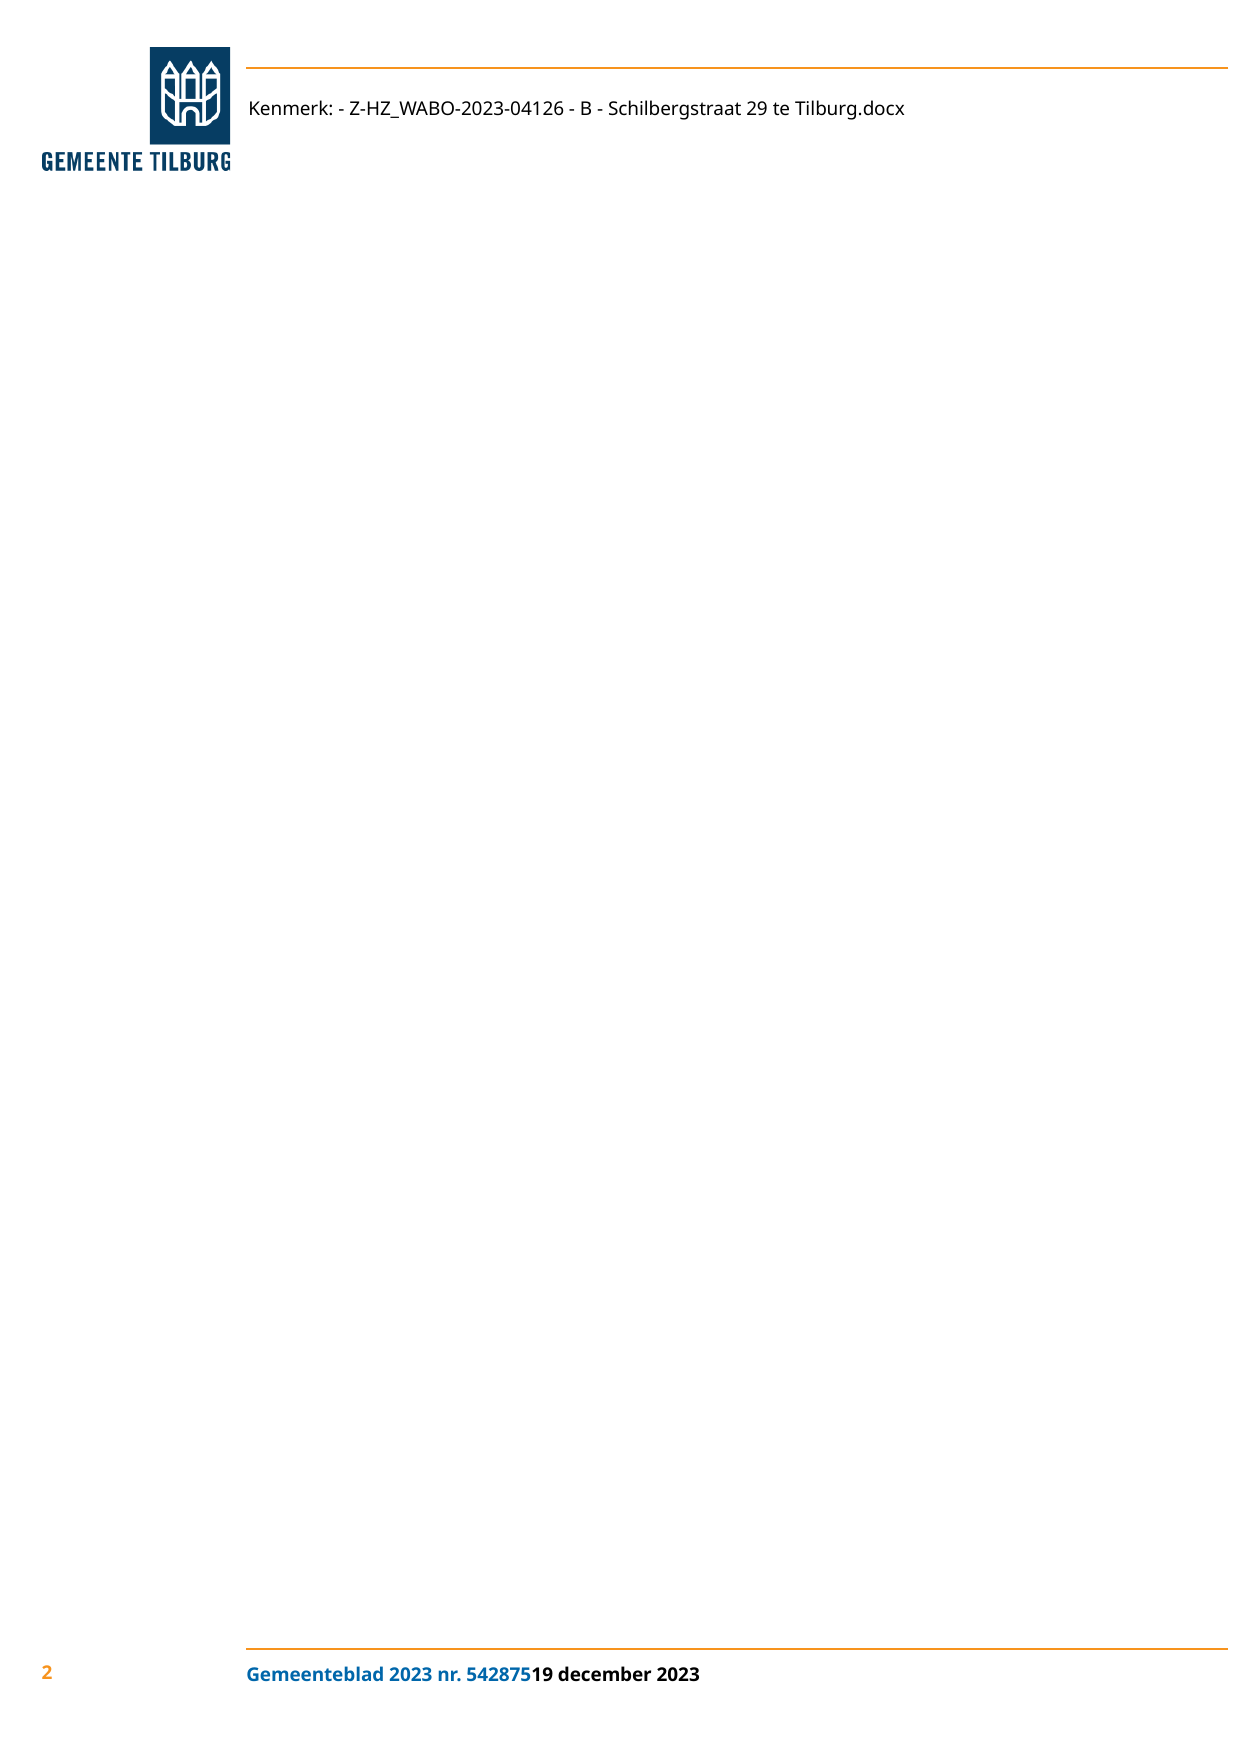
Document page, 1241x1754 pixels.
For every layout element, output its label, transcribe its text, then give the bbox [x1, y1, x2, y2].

text Kenmerk: - Z-HZ_WABO-2023-04126 - B - Schilbergstraat 29 te Tilburg.docx [248, 95, 1152, 121]
picture [41, 47, 231, 172]
